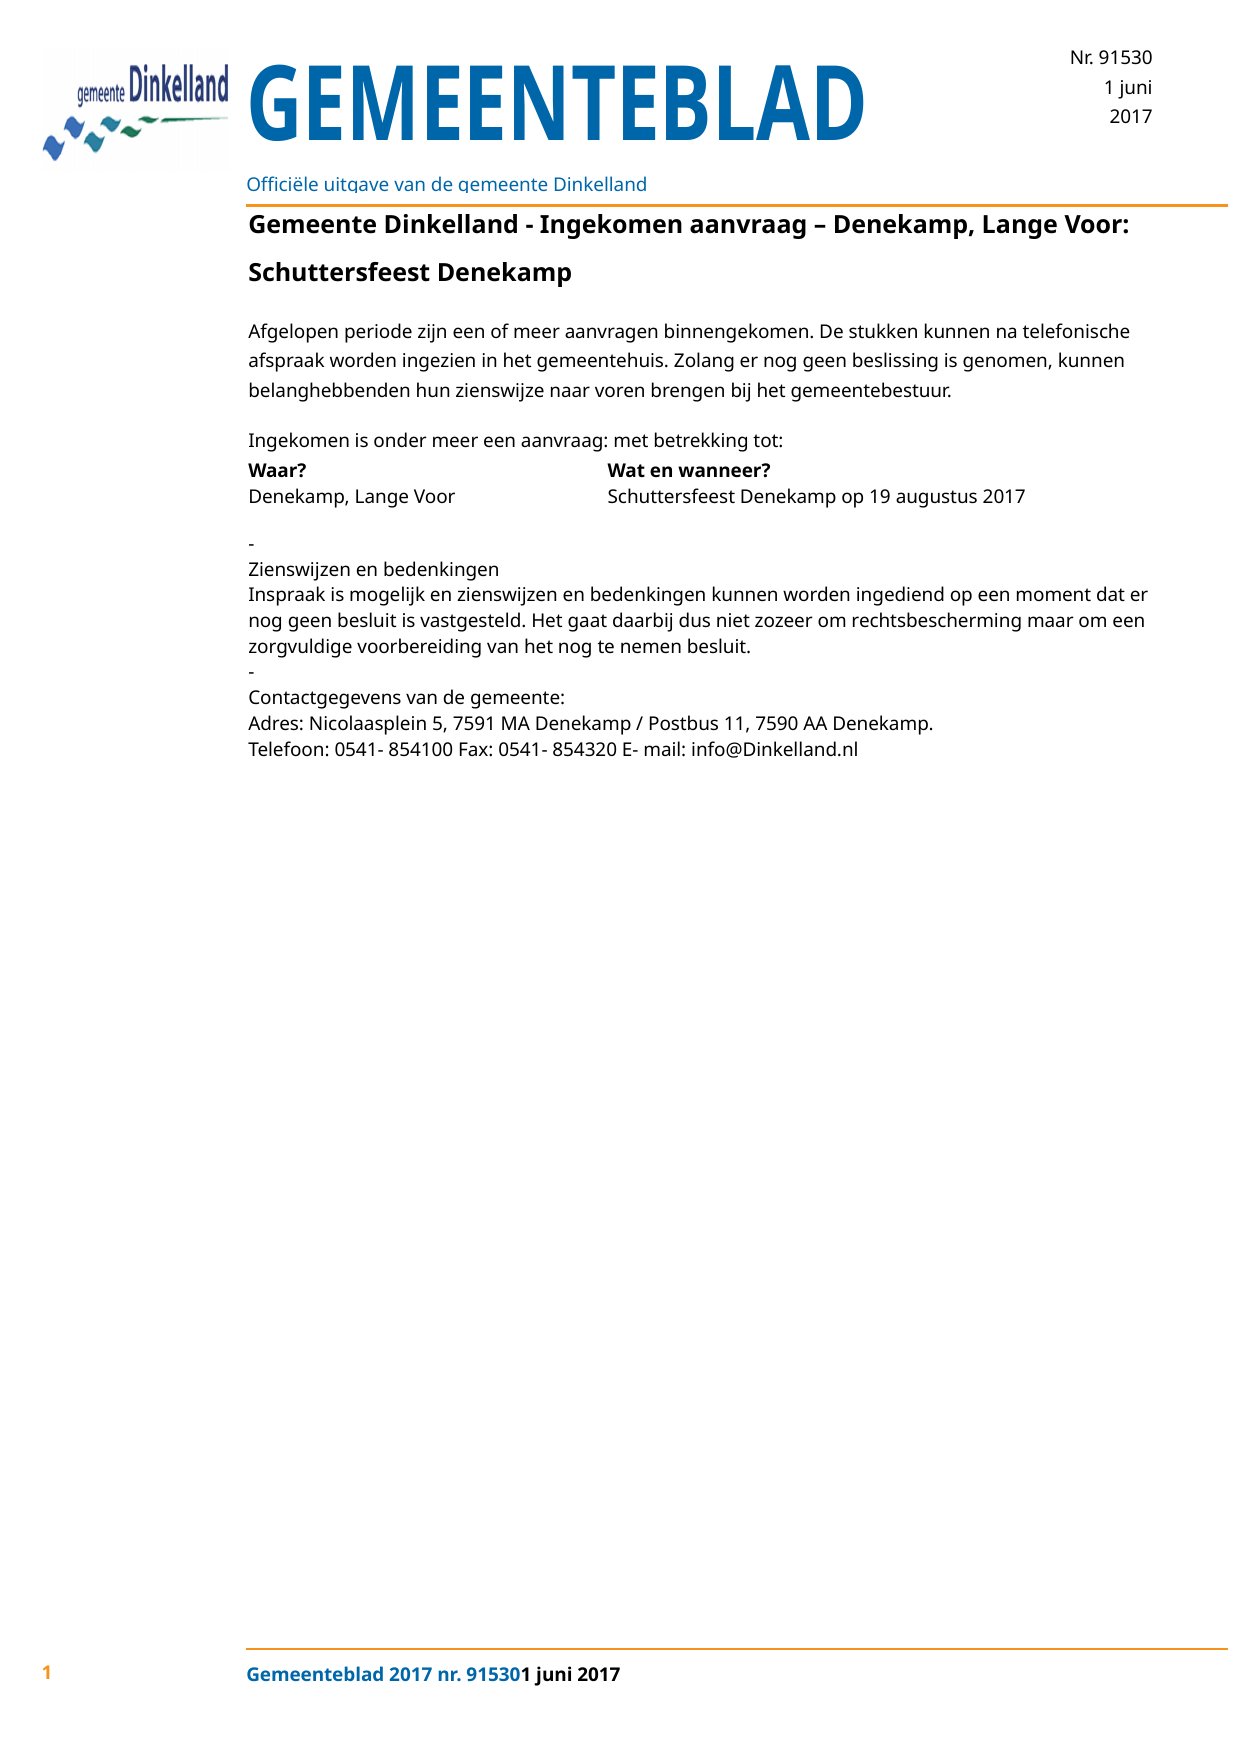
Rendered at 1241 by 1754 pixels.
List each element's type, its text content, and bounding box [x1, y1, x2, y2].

table_header Wat en wanneer? [608, 457, 1152, 483]
text - [248, 530, 1152, 556]
picture [41, 47, 231, 172]
text Contactgegevens van de gemeente: [248, 684, 1152, 710]
table_header Waar? [248, 457, 607, 483]
table_cell Denekamp, Lange Voor [248, 483, 607, 509]
text Ingekomen is onder meer een aanvraag: met betrekking tot: [248, 427, 1152, 453]
text Inspraak is mogelijk en zienswijzen en bedenkingen kunnen worden ingediend op een moment dat er nog geen besluit is vastgesteld. Het gaat daarbij dus niet zozeer om rechtsbescherming maar om een zorgvuldige voorbereiding van het nog te nemen besluit. [248, 582, 1152, 659]
table_cell Schuttersfeest Denekamp op 19 augustus 2017 [608, 483, 1152, 509]
text Adres: Nicolaasplein 5, 7591 MA Denekamp / Postbus 11, 7590 AA Denekamp. [248, 710, 1152, 736]
text Gemeente Dinkelland - Ingekomen aanvraag – Denekamp, Lange Voor: Schuttersfeest Denekamp [248, 207, 1152, 288]
text Telefoon: 0541- 854100 Fax: 0541- 854320 E- mail: info@Dinkelland.nl [248, 736, 1152, 762]
text - [248, 659, 1152, 684]
text Afgelopen periode zijn een of meer aanvragen binnengekomen. De stukken kunnen na telefonische afspraak worden ingezien in het gemeentehuis. Zolang er nog geen beslissing is genomen, kunnen belanghebbenden hun zienswijze naar voren brengen bij het gemeentebestuur. [248, 318, 1152, 403]
text Zienswijzen en bedenkingen [248, 556, 1152, 582]
